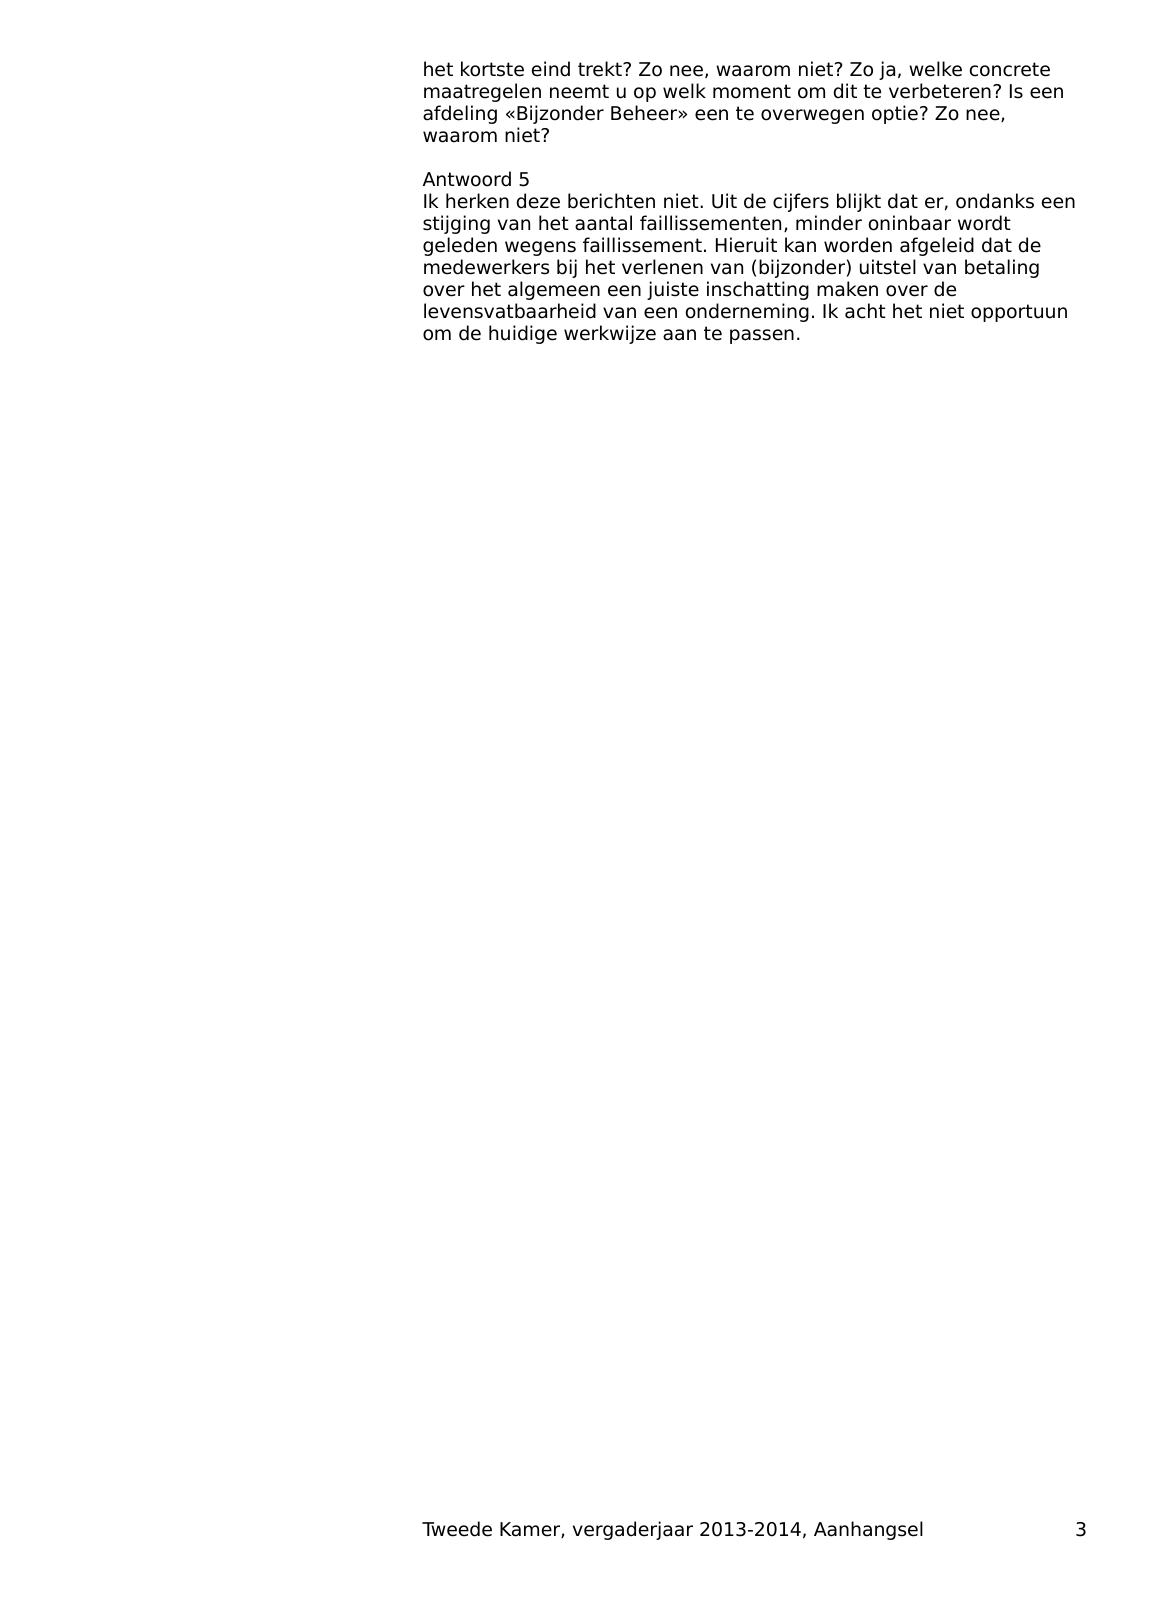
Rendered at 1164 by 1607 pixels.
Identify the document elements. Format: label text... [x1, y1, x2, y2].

text Ik herken deze berichten niet. Uit de cijfers blijkt dat er, ondanks een stijging van het aantal faillissementen, minder oninbaar wordt geleden wegens faillissement. Hieruit kan worden afgeleid dat de medewerkers bij het verlenen van (bijzonder) uitstel van betaling over het algemeen een juiste inschatting maken over de levensvatbaarheid van een onderneming. Ik acht het niet opportuun om de huidige werkwijze aan te passen. [422, 191, 1087, 345]
text het kortste eind trekt? Zo nee, waarom niet? Zo ja, welke concrete maatregelen neemt u op welk moment om dit te verbeteren? Is een afdeling «Bijzonder Beheer» een te overwegen optie? Zo nee, waarom niet? [422, 59, 1087, 147]
text Antwoord 5 [422, 169, 1087, 191]
